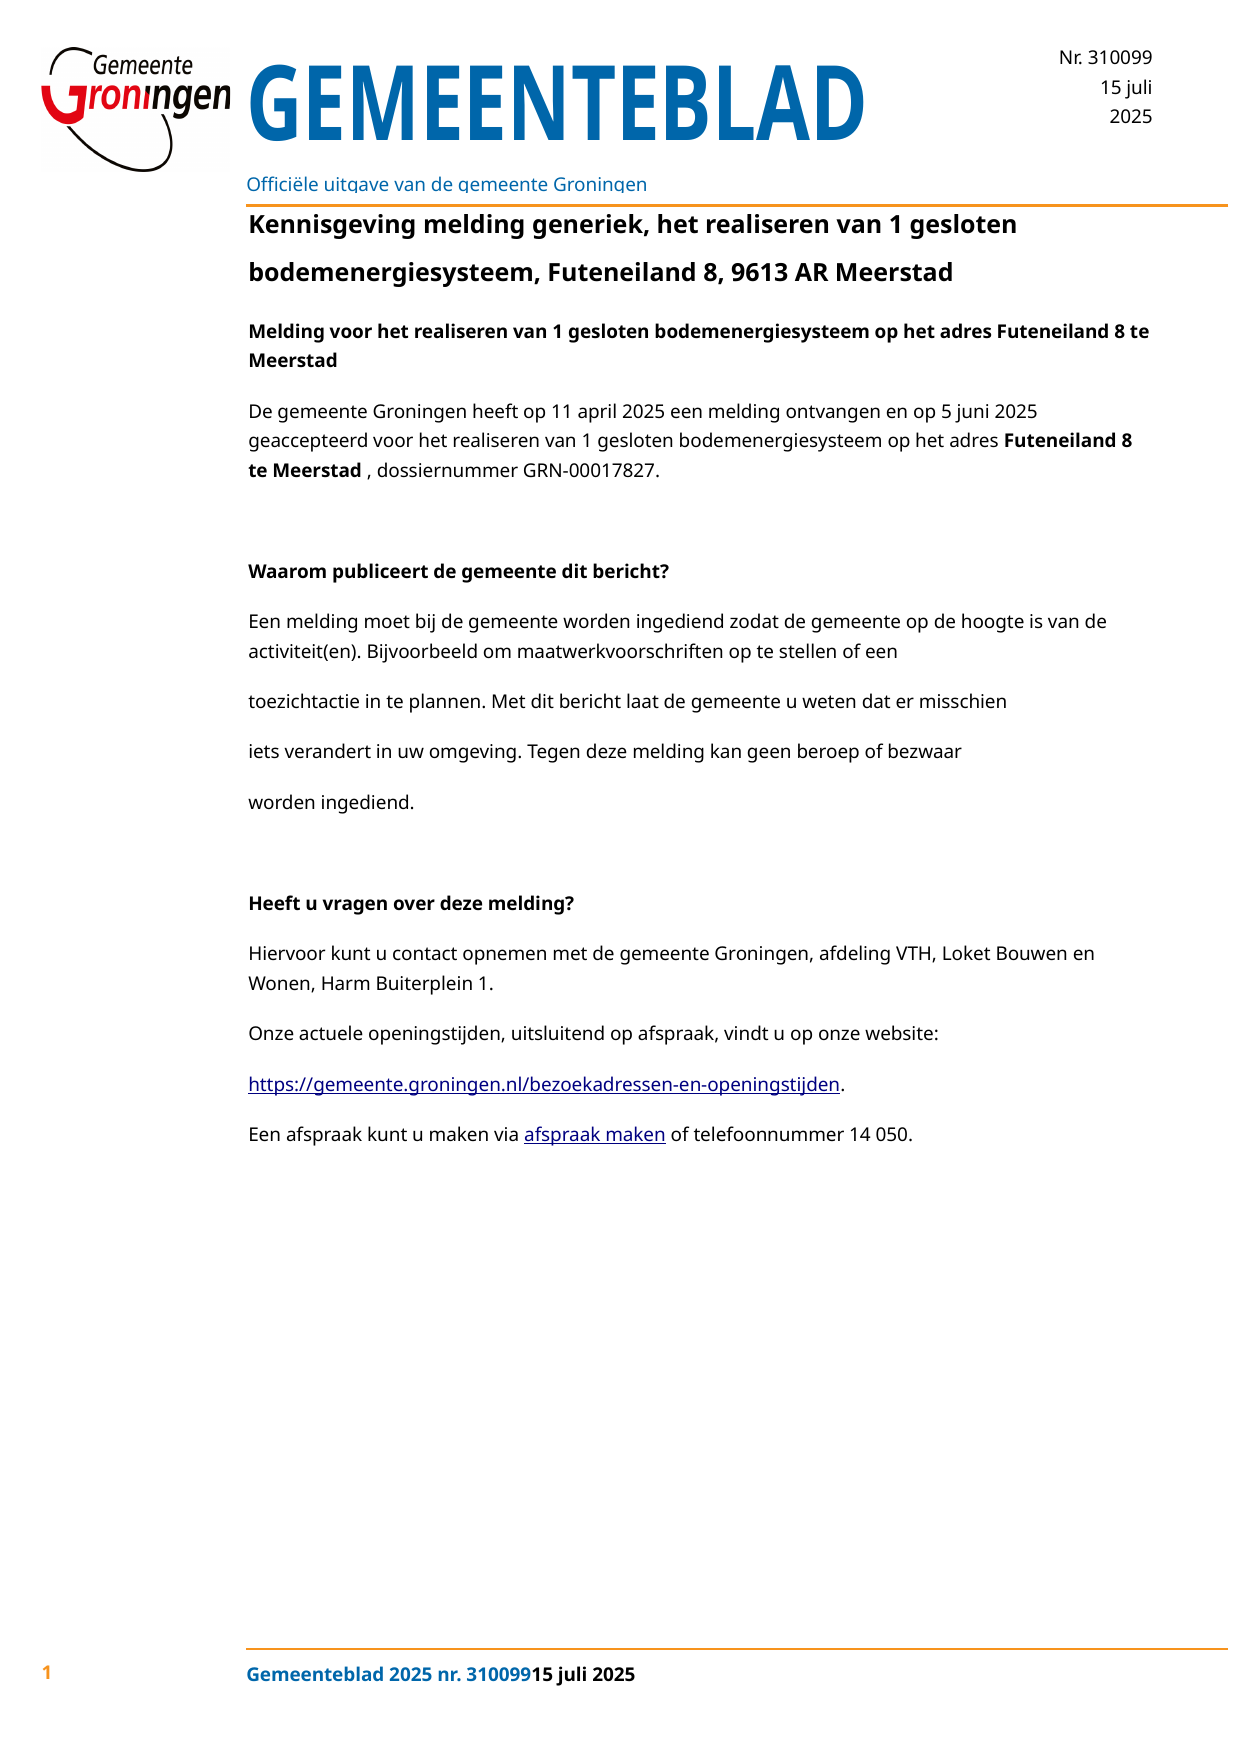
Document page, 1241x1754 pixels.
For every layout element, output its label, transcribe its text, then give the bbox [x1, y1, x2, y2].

text Waarom publiceert de gemeente dit bericht? [248, 558, 1152, 584]
text Heeft u vragen over deze melding? [248, 890, 1152, 916]
text Onze actuele openingstijden, uitsluitend op afspraak, vindt u op onze website: [248, 1020, 1152, 1046]
text Kennisgeving melding generiek, het realiseren van 1 gesloten bodemenergiesysteem, Futeneiland 8, 9613 AR Meerstad [248, 207, 1152, 288]
text iets verandert in uw omgeving. Tegen deze melding kan geen beroep of bezwaar [248, 739, 1152, 764]
text Een afspraak kunt u maken via afspraak maken of telefoonnummer 14 050. [248, 1121, 1152, 1147]
text De gemeente Groningen heeft op 11 april 2025 een melding ontvangen en op 5 juni 2025 geaccepteerd voor het realiseren van 1 gesloten bodemenergiesysteem op het adres Futeneiland 8 te Meerstad , dossiernummer GRN-00017827. [248, 398, 1152, 483]
text toezichtactie in te plannen. Met dit bericht laat de gemeente u weten dat er misschien [248, 688, 1152, 714]
picture [41, 47, 231, 172]
text worden ingediend. [248, 789, 1152, 815]
text https://gemeente.groningen.nl/bezoekadressen-en-openingstijden. [248, 1071, 1152, 1097]
text Hiervoor kunt u contact opnemen met de gemeente Groningen, afdeling VTH, Loket Bouwen en Wonen, Harm Buiterplein 1. [248, 940, 1152, 996]
text Melding voor het realiseren van 1 gesloten bodemenergiesysteem op het adres Futeneiland 8 te Meerstad [248, 318, 1152, 373]
text Een melding moet bij de gemeente worden ingediend zodat de gemeente op de hoogte is van de activiteit(en). Bijvoorbeeld om maatwerkvoorschriften op te stellen of een [248, 608, 1152, 664]
